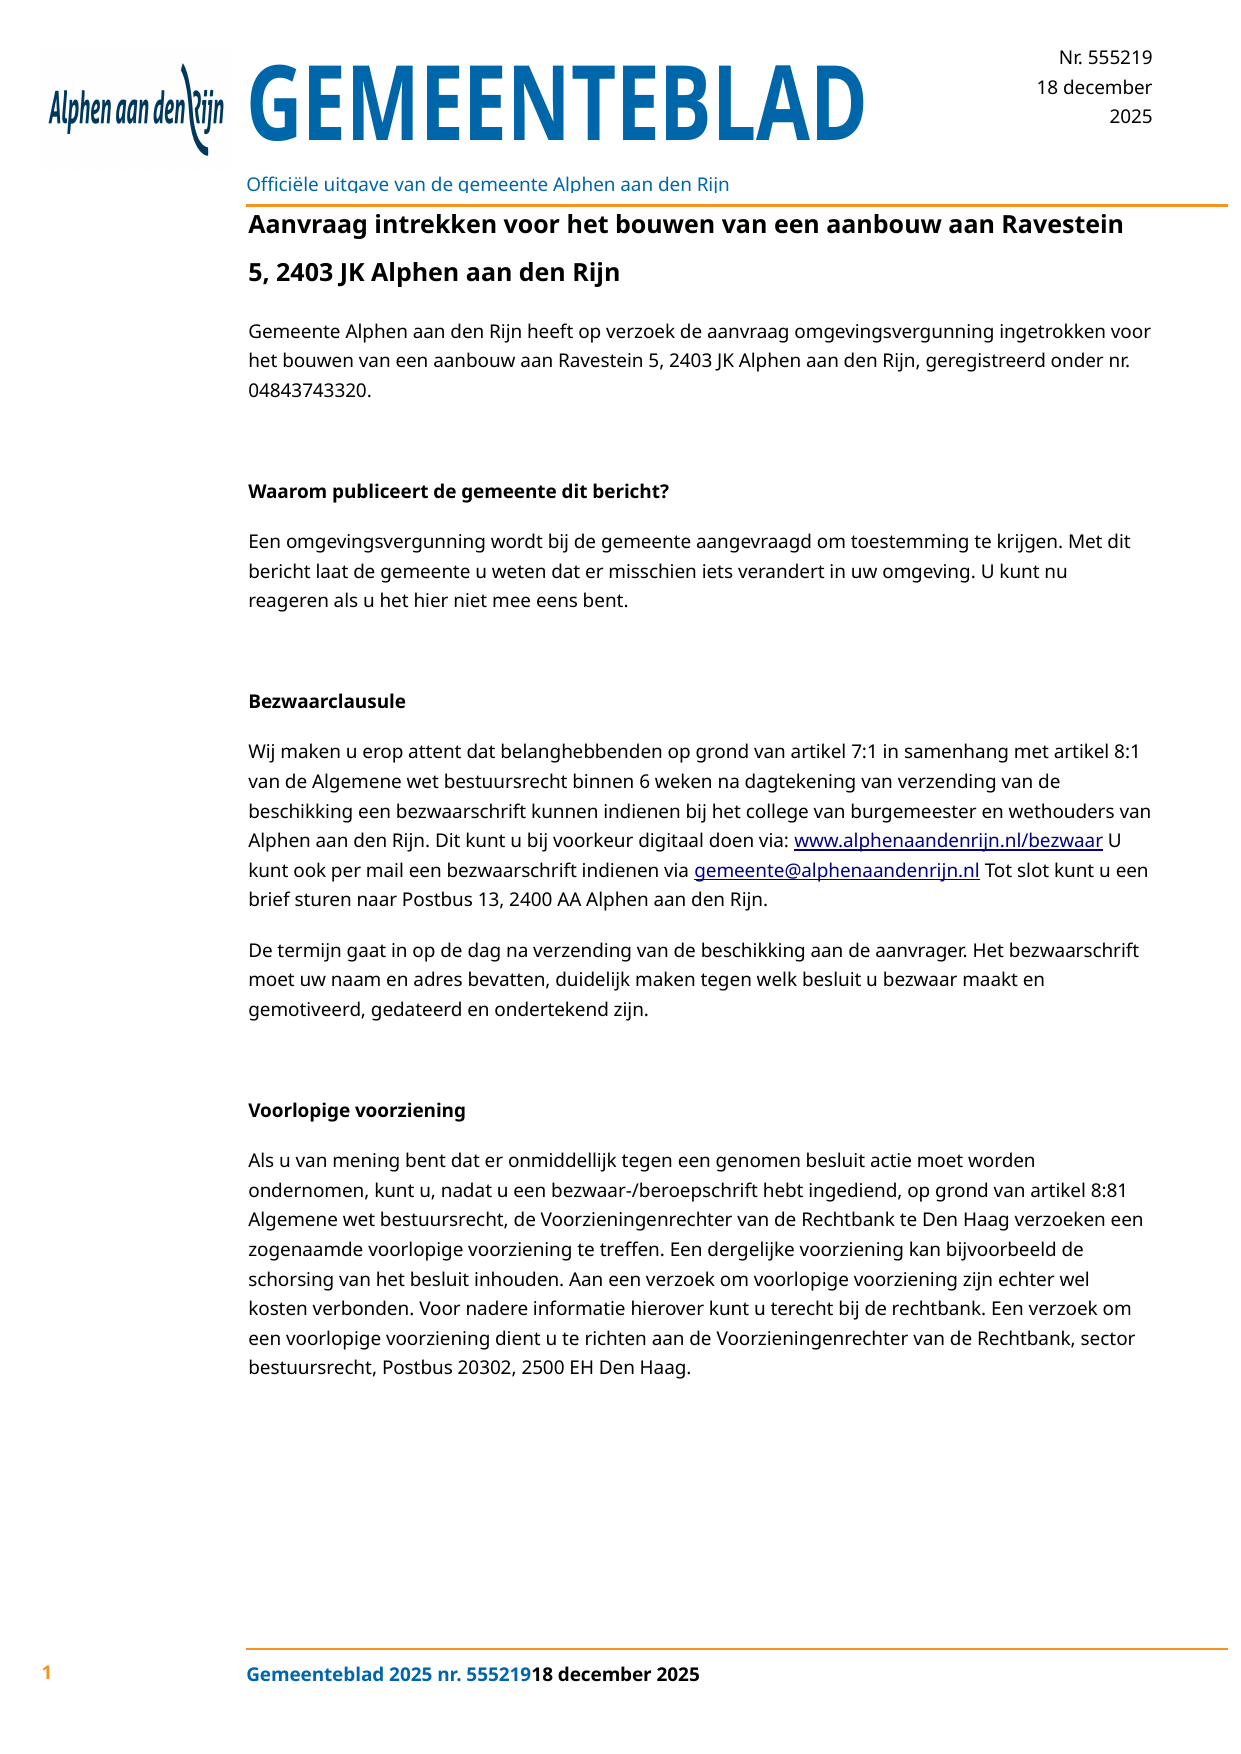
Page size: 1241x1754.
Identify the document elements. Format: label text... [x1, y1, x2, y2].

text Gemeente Alphen aan den Rijn heeft op verzoek de aanvraag omgevingsvergunning ingetrokken voor het bouwen van een aanbouw aan Ravestein 5, 2403 JK Alphen aan den Rijn, geregistreerd onder nr. 04843743320. [248, 318, 1152, 403]
text De termijn gaat in op de dag na verzending van de beschikking aan de aanvrager. Het bezwaarschrift moet uw naam en adres bevatten, duidelijk maken tegen welk besluit u bezwaar maakt en gemotiveerd, gedateerd en ondertekend zijn. [248, 937, 1152, 1022]
text Bezwaarclausule [248, 688, 1152, 714]
text Waarom publiceert de gemeente dit bericht? [248, 478, 1152, 504]
text Voorlopige voorziening [248, 1097, 1152, 1123]
text Als u van mening bent dat er onmiddellijk tegen een genomen besluit actie moet worden ondernomen, kunt u, nadat u een bezwaar-/beroepschrift hebt ingediend, op grond van artikel 8:81 Algemene wet bestuursrecht, de Voorzieningenrechter van de Rechtbank te Den Haag verzoeken een zogenaamde voorlopige voorziening te treffen. Een dergelijke voorziening kan bijvoorbeeld de schorsing van het besluit inhouden. Aan een verzoek om voorlopige voorziening zijn echter wel kosten verbonden. Voor nadere informatie hierover kunt u terecht bij de rechtbank. Een verzoek om een voorlopige voorziening dient u te richten aan de Voorzieningenrechter van de Rechtbank, sector bestuursrecht, Postbus 20302, 2500 EH Den Haag. [248, 1147, 1152, 1380]
picture [41, 47, 231, 172]
text Aanvraag intrekken voor het bouwen van een aanbouw aan Ravestein 5, 2403 JK Alphen aan den Rijn [248, 207, 1152, 288]
text Een omgevingsvergunning wordt bij de gemeente aangevraagd om toestemming te krijgen. Met dit bericht laat de gemeente u weten dat er misschien iets verandert in uw omgeving. U kunt nu reageren als u het hier niet mee eens bent. [248, 528, 1152, 613]
text Wij maken u erop attent dat belanghebbenden op grond van artikel 7:1 in samenhang met artikel 8:1 van de Algemene wet bestuursrecht binnen 6 weken na dagtekening van verzending van de beschikking een bezwaarschrift kunnen indienen bij het college van burgemeester en wethouders van Alphen aan den Rijn. Dit kunt u bij voorkeur digitaal doen via: www.alphenaandenrijn.nl/bezwaar U kunt ook per mail een bezwaarschrift indienen via gemeente@alphenaandenrijn.nl Tot slot kunt u een brief sturen naar Postbus 13, 2400 AA Alphen aan den Rijn. [248, 739, 1152, 912]
